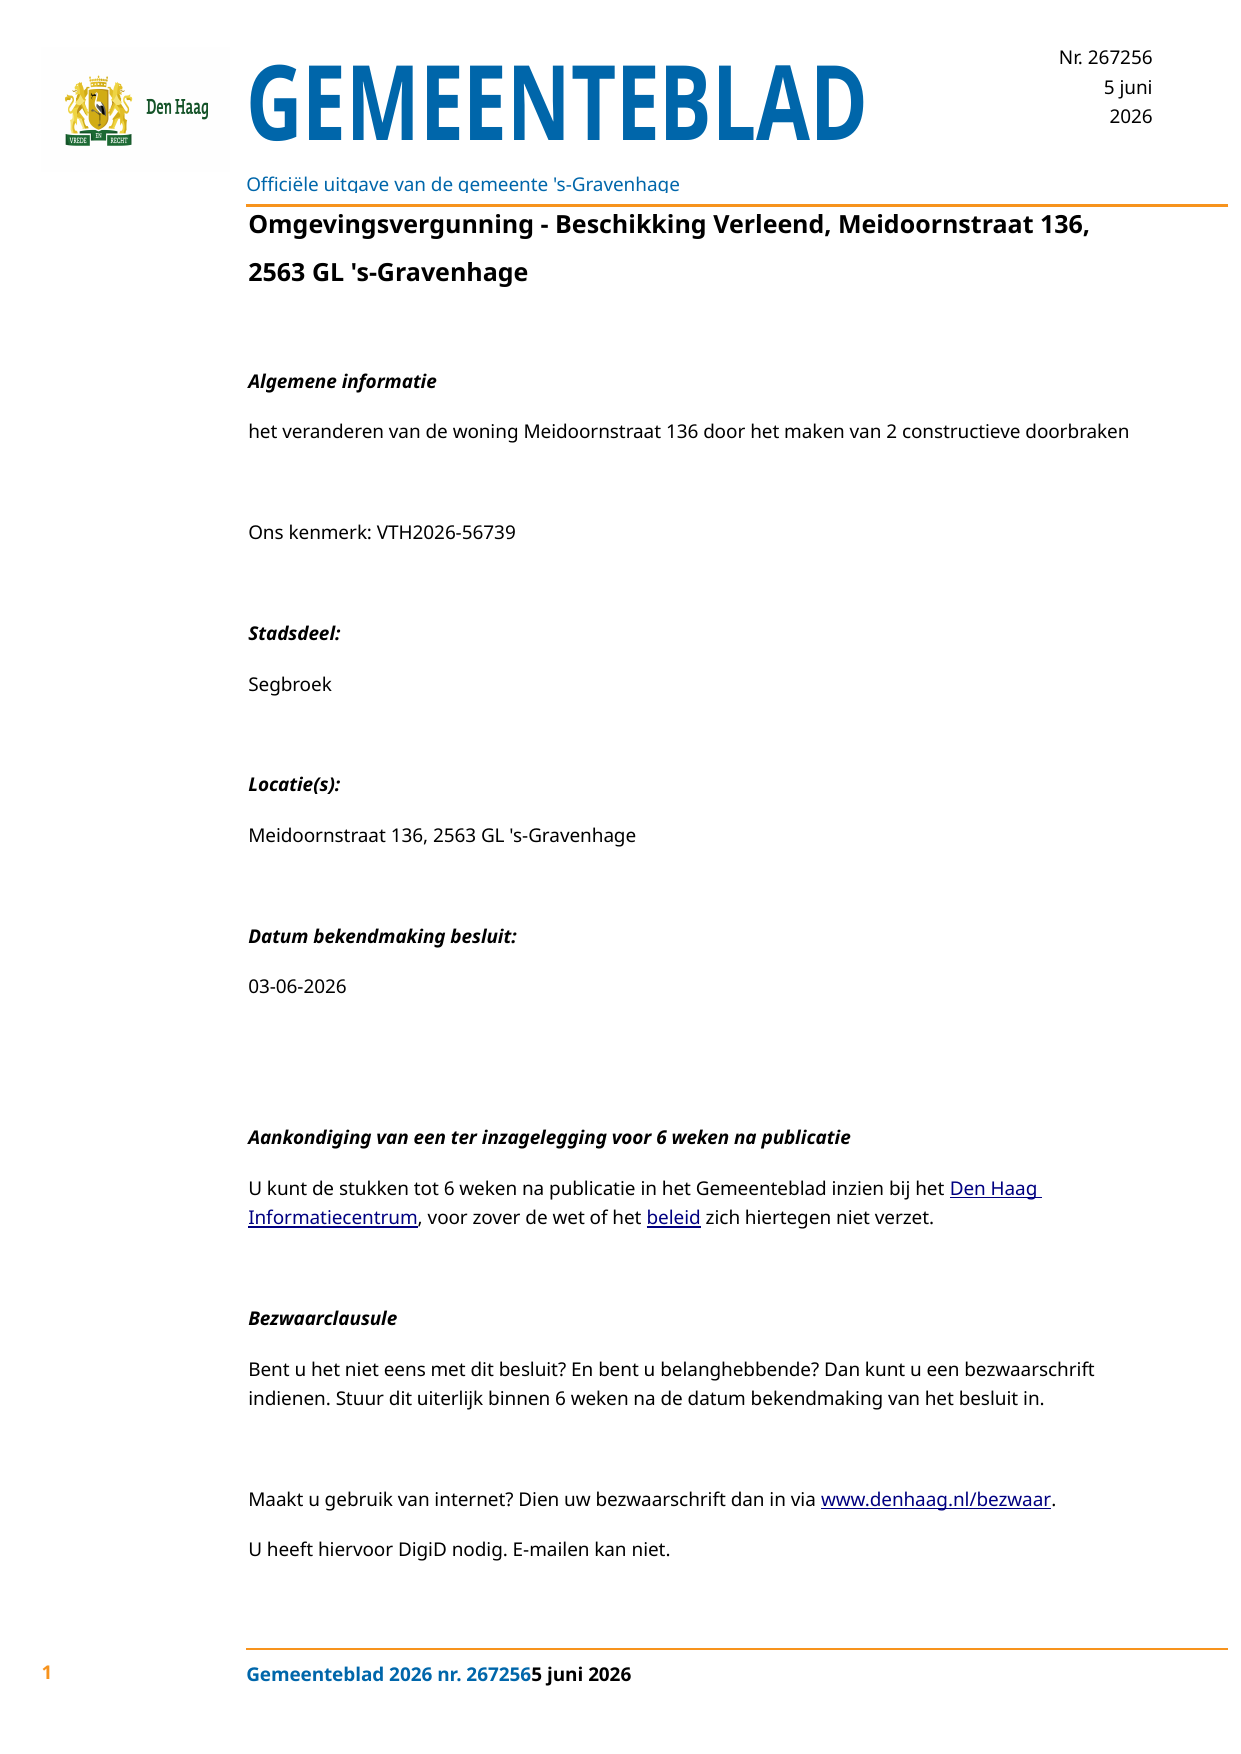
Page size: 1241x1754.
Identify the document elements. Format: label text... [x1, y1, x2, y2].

text U kunt de stukken tot 6 weken na publicatie in het Gemeenteblad inzien bij het Den Haag Informatiecentrum, voor zover de wet of het beleid zich hiertegen niet verzet. [248, 1175, 1152, 1230]
text Meidoornstraat 136, 2563 GL 's-Gravenhage [248, 822, 1152, 848]
text Algemene informatie [248, 368, 1152, 394]
picture [41, 47, 231, 172]
text Bezwaarclausule [248, 1305, 1152, 1331]
text Datum bekendmaking besluit: [248, 923, 1152, 949]
text Maakt u gebruik van internet? Dien uw bezwaarschrift dan in via www.denhaag.nl/bezwaar. [248, 1486, 1152, 1512]
text Segbroek [248, 671, 1152, 697]
text Bent u het niet eens met dit besluit? En bent u belanghebbende? Dan kunt u een bezwaarschrift indienen. Stuur dit uiterlijk binnen 6 weken na de datum bekendmaking van het besluit in. [248, 1356, 1152, 1411]
text Omgevingsvergunning - Beschikking Verleend, Meidoornstraat 136, 2563 GL 's-Gravenhage [248, 207, 1152, 288]
text Ons kenmerk: VTH2026-56739 [248, 519, 1152, 545]
text het veranderen van de woning Meidoornstraat 136 door het maken van 2 constructieve doorbraken [248, 419, 1152, 444]
text U heeft hiervoor DigiD nodig. E-mailen kan niet. [248, 1537, 1152, 1562]
text Locatie(s): [248, 772, 1152, 797]
text 03-06-2026 [248, 973, 1152, 999]
text Aankondiging van een ter inzagelegging voor 6 weken na publicatie [248, 1124, 1152, 1150]
text Stadsdeel: [248, 620, 1152, 646]
